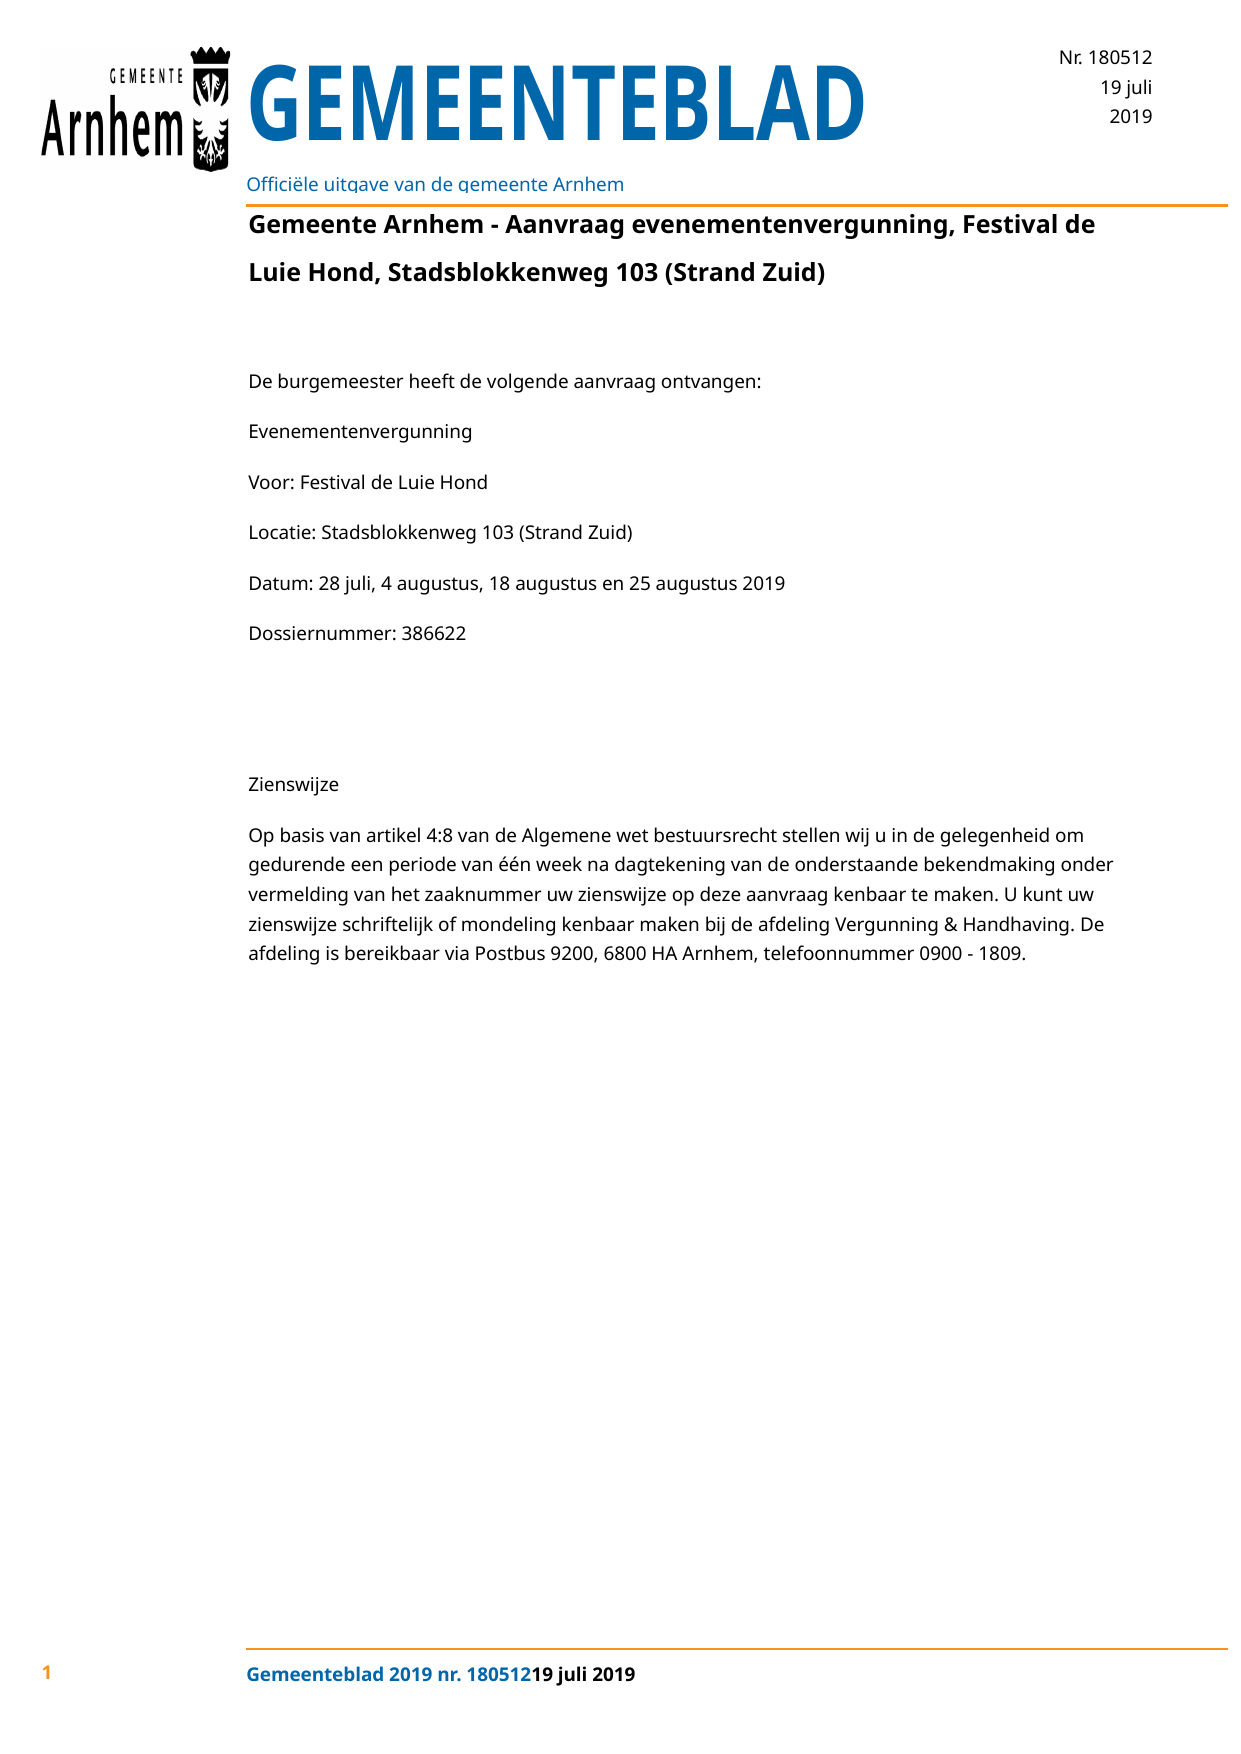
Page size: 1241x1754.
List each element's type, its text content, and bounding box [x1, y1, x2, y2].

text Evenementenvergunning [248, 419, 1152, 444]
text Op basis van artikel 4:8 van de Algemene wet bestuursrecht stellen wij u in de gelegenheid om gedurende een periode van één week na dagtekening van de onderstaande bekendmaking onder vermelding van het zaaknummer uw zienswijze op deze aanvraag kenbaar te maken. U kunt uw zienswijze schriftelijk of mondeling kenbaar maken bij de afdeling Vergunning & Handhaving. De afdeling is bereikbaar via Postbus 9200, 6800 HA Arnhem, telefoonnummer 0900 - 1809. [248, 822, 1152, 966]
text Locatie: Stadsblokkenweg 103 (Strand Zuid) [248, 519, 1152, 545]
text De burgemeester heeft de volgende aanvraag ontvangen: [248, 368, 1152, 394]
text Voor: Festival de Luie Hond [248, 469, 1152, 495]
text Zienswijze [248, 772, 1152, 797]
text Gemeente Arnhem - Aanvraag evenementenvergunning, Festival de Luie Hond, Stadsblokkenweg 103 (Strand Zuid) [248, 207, 1152, 288]
text Datum: 28 juli, 4 augustus, 18 augustus en 25 augustus 2019 [248, 570, 1152, 596]
picture [41, 47, 231, 172]
text Dossiernummer: 386622 [248, 620, 1152, 646]
